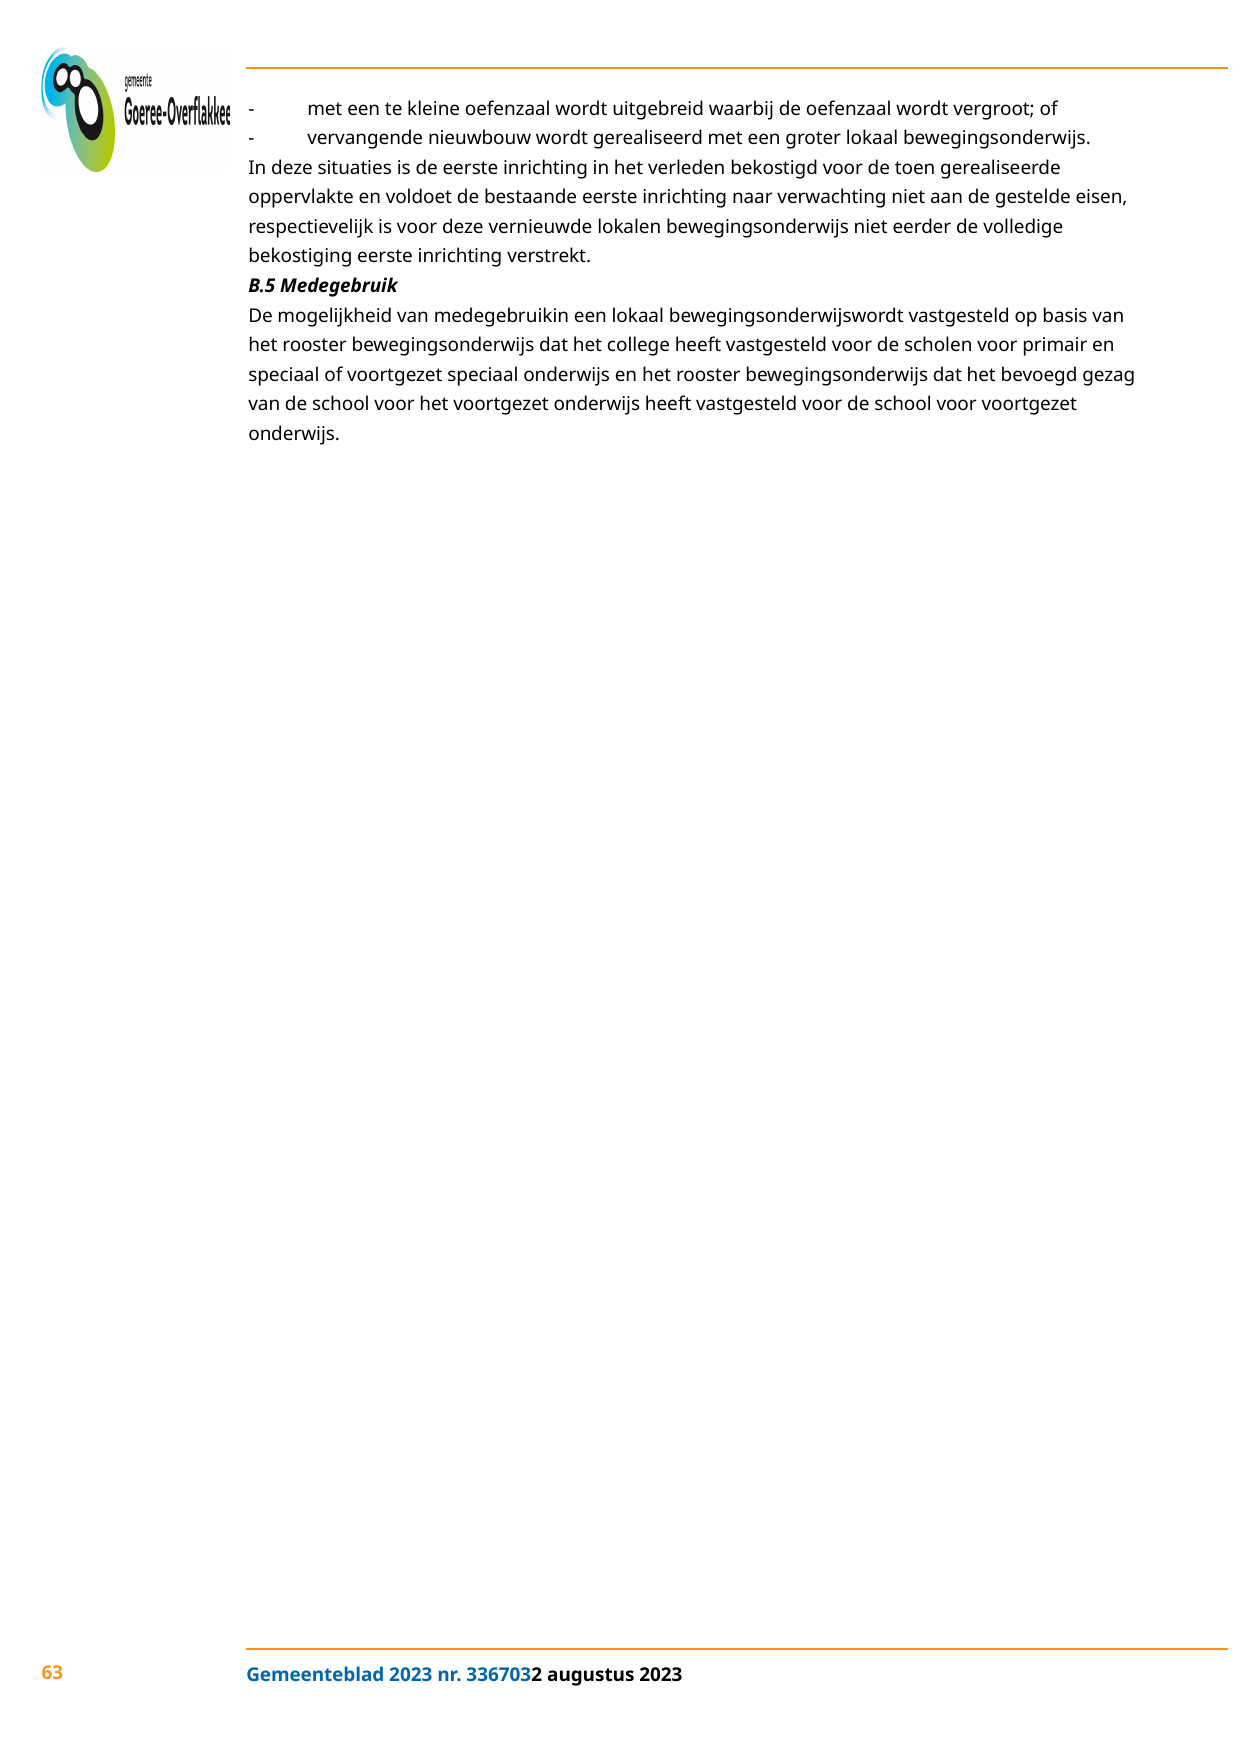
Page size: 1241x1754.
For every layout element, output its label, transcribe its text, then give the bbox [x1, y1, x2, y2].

text In deze situaties is de eerste inrichting in het verleden bekostigd voor de toen gerealiseerde oppervlakte en voldoet de bestaande eerste inrichting naar verwachting niet aan de gestelde eisen, respectievelijk is voor deze vernieuwde lokalen bewegingsonderwijs niet eerder de volledige bekostiging eerste inrichting verstrekt. [248, 154, 1152, 268]
list vervangende nieuwbouw wordt gerealiseerd met een groter lokaal bewegingsonderwijs. [248, 124, 1152, 150]
text B.5 Medegebruik [248, 272, 1152, 298]
list met een te kleine oefenzaal wordt uitgebreid waarbij de oefenzaal wordt vergroot; of [248, 95, 1152, 121]
text De mogelijkheid van medegebruikin een lokaal bewegingsonderwijswordt vastgesteld op basis van het rooster bewegingsonderwijs dat het college heeft vastgesteld voor de scholen voor primair en speciaal of voortgezet speciaal onderwijs en het rooster bewegingsonderwijs dat het bevoegd gezag van de school voor het voortgezet onderwijs heeft vastgesteld voor de school voor voortgezet onderwijs. [248, 302, 1152, 446]
picture [41, 47, 231, 172]
